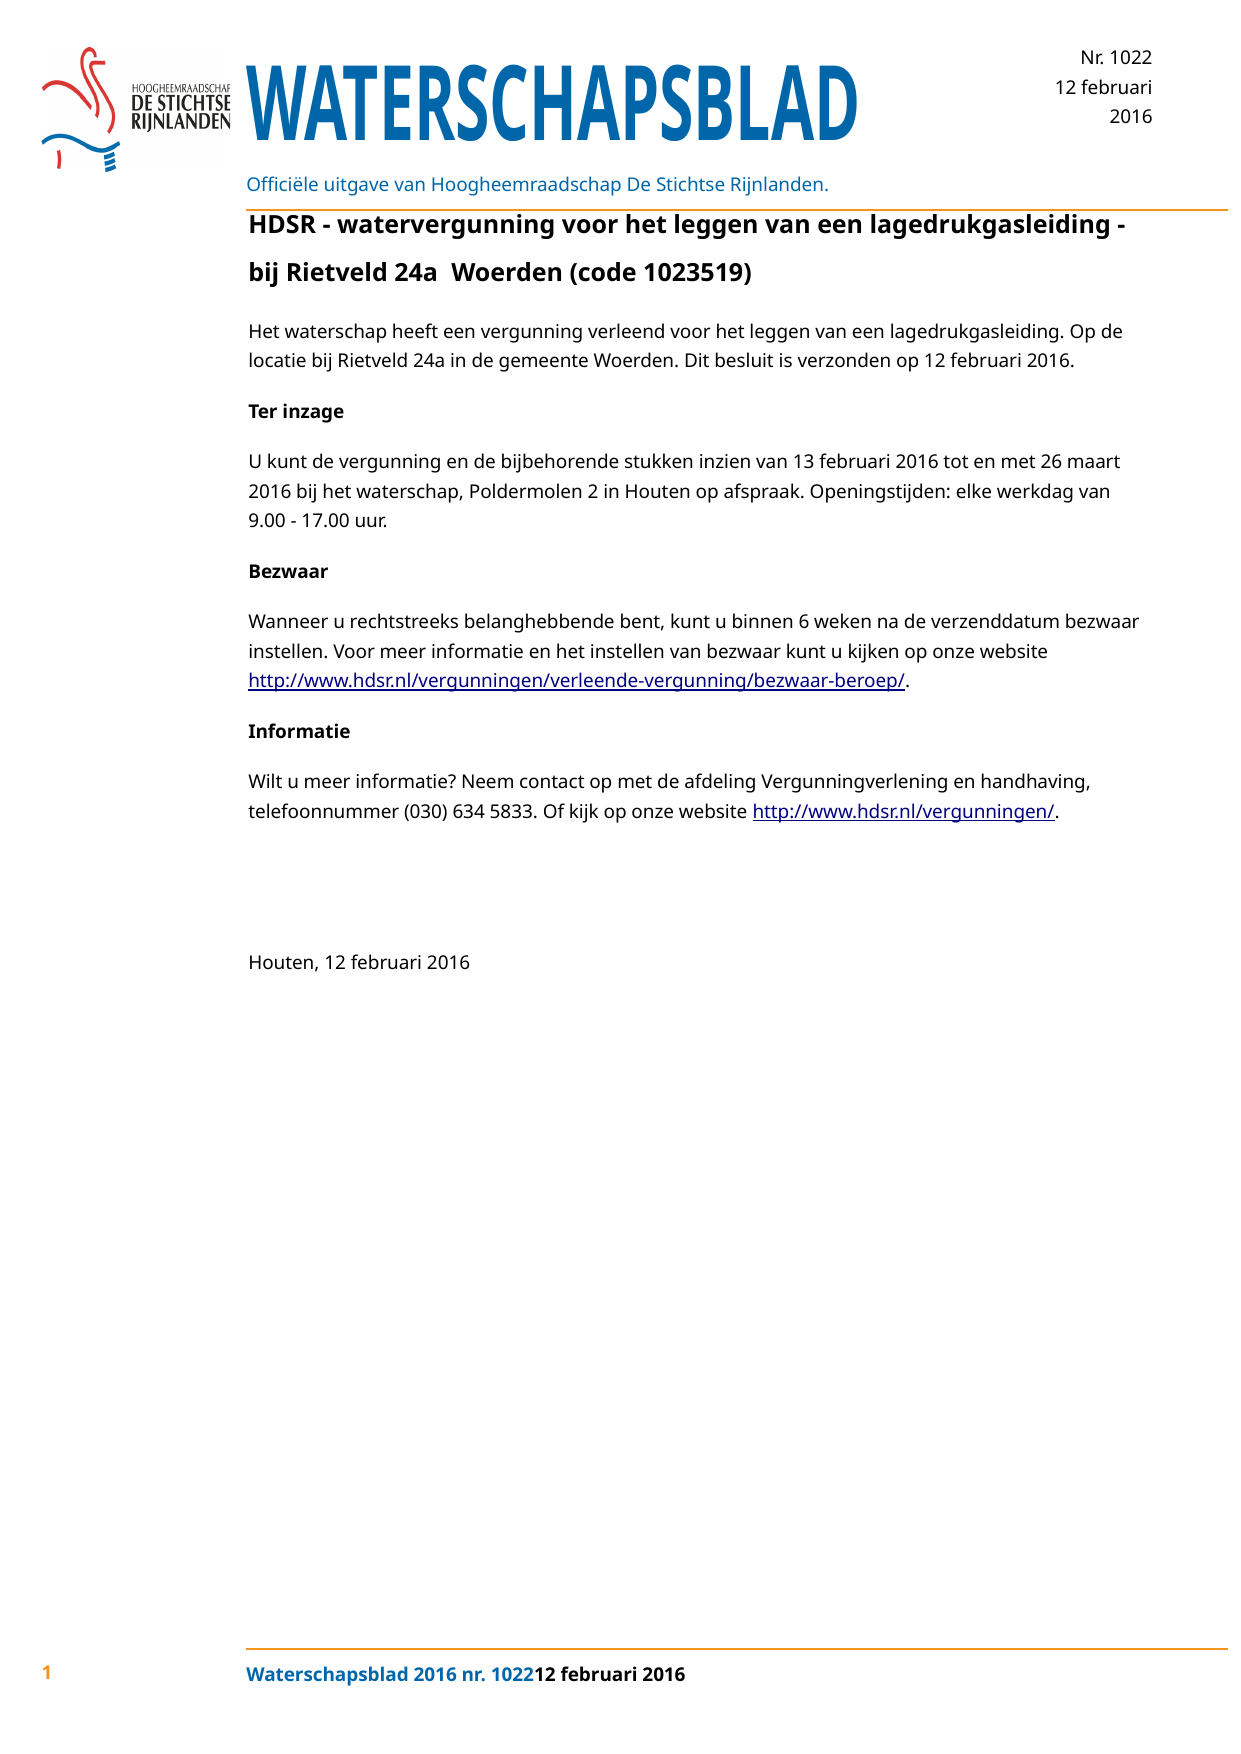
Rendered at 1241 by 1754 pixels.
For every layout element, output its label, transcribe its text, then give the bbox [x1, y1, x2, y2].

text U kunt de vergunning en de bijbehorende stukken inzien van 13 februari 2016 tot en met 26 maart 2016 bij het waterschap, Poldermolen 2 in Houten op afspraak. Openingstijden: elke werkdag van 9.00 - 17.00 uur. [248, 448, 1152, 533]
text Het waterschap heeft een vergunning verleend voor het leggen van een lagedrukgasleiding. Op de locatie bij Rietveld 24a in de gemeente Woerden. Dit besluit is verzonden op 12 februari 2016. [248, 318, 1152, 373]
text Wilt u meer informatie? Neem contact op met de afdeling Vergunningverlening en handhaving, telefoonnummer (030) 634 5833. Of kijk op onze website http://www.hdsr.nl/vergunningen/. [248, 768, 1152, 824]
text Bezwaar [248, 558, 1152, 584]
text Informatie [248, 718, 1152, 744]
text Ter inzage [248, 398, 1152, 424]
text Wanneer u rechtstreeks belanghebbende bent, kunt u binnen 6 weken na de verzenddatum bezwaar instellen. Voor meer informatie en het instellen van bezwaar kunt u kijken op onze website http://www.hdsr.nl/vergunningen/verleende-vergunning/bezwaar-beroep/. [248, 608, 1152, 693]
text HDSR - watervergunning voor het leggen van een lagedrukgasleiding - bij Rietveld 24a Woerden (code 1023519) [248, 211, 1152, 288]
picture [41, 47, 231, 172]
text Houten, 12 februari 2016 [248, 949, 1152, 975]
